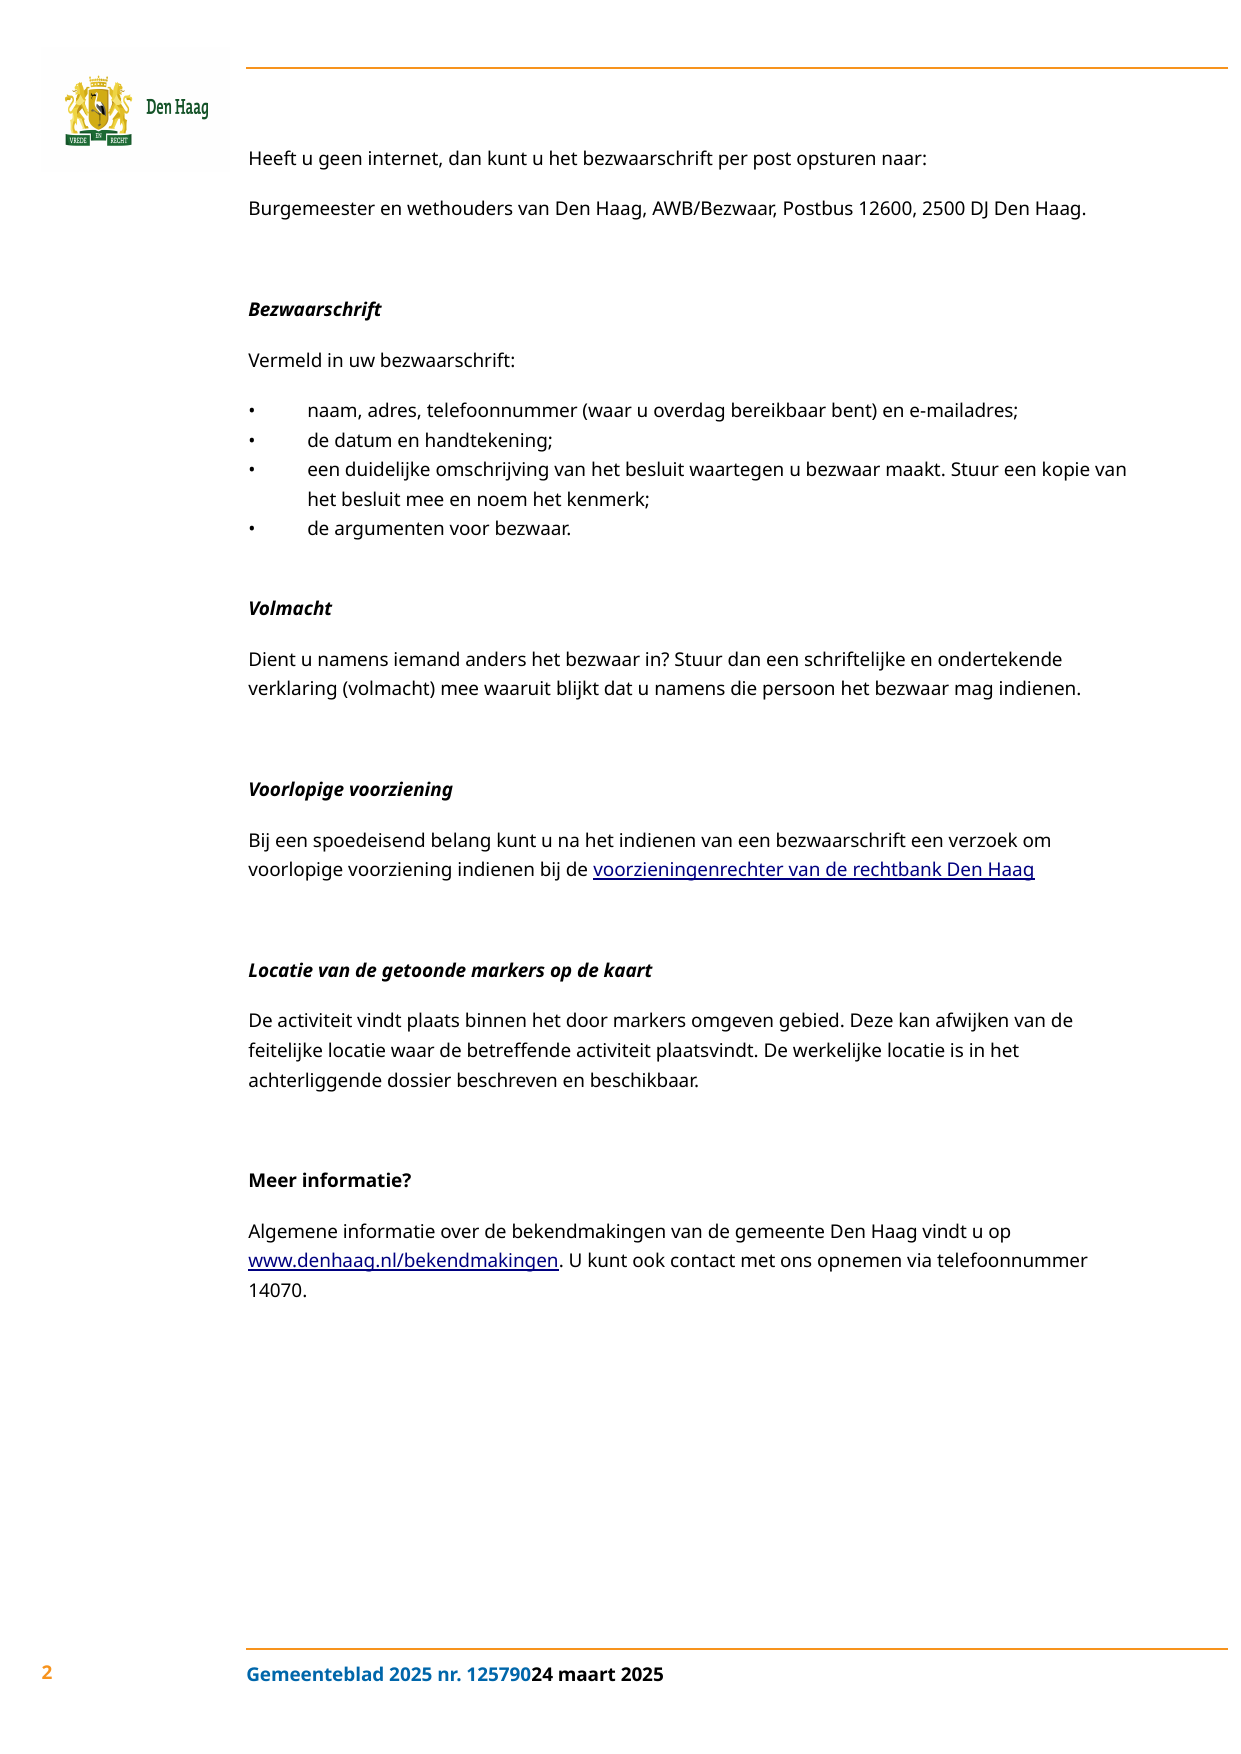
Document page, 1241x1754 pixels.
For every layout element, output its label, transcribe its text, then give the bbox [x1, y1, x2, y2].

text Bezwaarschrift [248, 296, 1152, 322]
list naam, adres, telefoonnummer (waar u overdag bereikbaar bent) en e-mailadres; [248, 397, 1152, 423]
text Bij een spoedeisend belang kunt u na het indienen van een bezwaarschrift een verzoek om voorlopige voorziening indienen bij de voorzieningenrechter van de rechtbank Den Haag [248, 827, 1152, 882]
text Dient u namens iemand anders het bezwaar in? Stuur dan een schriftelijke en ondertekende verklaring (volmacht) mee waaruit blijkt dat u namens die persoon het bezwaar mag indienen. [248, 646, 1152, 701]
text Burgemeester en wethouders van Den Haag, AWB/Bezwaar, Postbus 12600, 2500 DJ Den Haag. [248, 196, 1152, 221]
list de datum en handtekening; [248, 427, 1152, 453]
list de argumenten voor bezwaar. [248, 516, 1152, 541]
text Locatie van de getoonde markers op de kaart [248, 957, 1152, 983]
text De activiteit vindt plaats binnen het door markers omgeven gebied. Deze kan afwijken van de feitelijke locatie waar de betreffende activiteit plaatsvindt. De werkelijke locatie is in het achterliggende dossier beschreven en beschikbaar. [248, 1008, 1152, 1093]
text Voorlopige voorziening [248, 776, 1152, 802]
text Vermeld in uw bezwaarschrift: [248, 347, 1152, 373]
text Meer informatie? [248, 1168, 1152, 1193]
list een duidelijke omschrijving van het besluit waartegen u bezwaar maakt. Stuur een kopie van het besluit mee en noem het kenmerk; [248, 456, 1152, 512]
text Algemene informatie over de bekendmakingen van de gemeente Den Haag vindt u op www.denhaag.nl/bekendmakingen. U kunt ook contact met ons opnemen via telefoonnummer 14070. [248, 1218, 1152, 1303]
picture [41, 47, 231, 172]
text Volmacht [248, 596, 1152, 621]
text Heeft u geen internet, dan kunt u het bezwaarschrift per post opsturen naar: [248, 145, 1152, 171]
